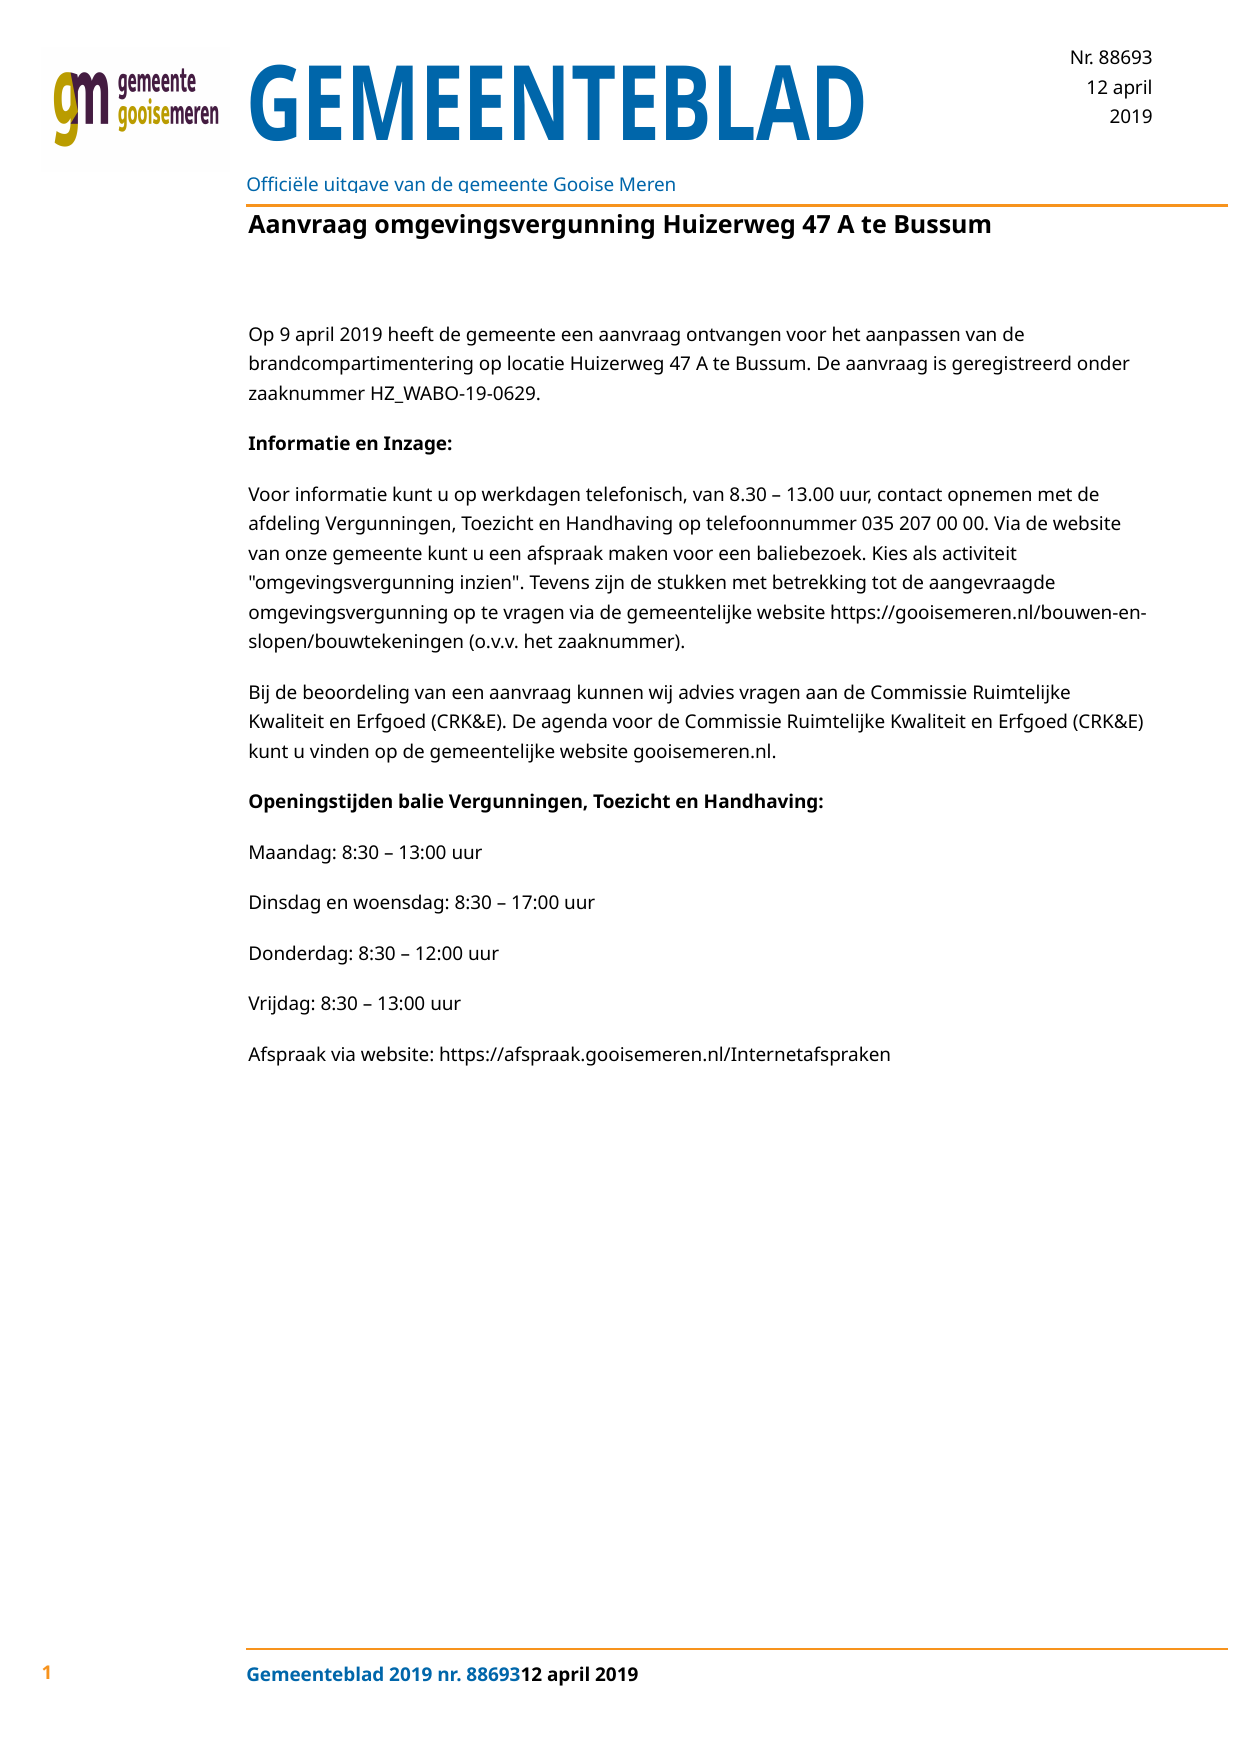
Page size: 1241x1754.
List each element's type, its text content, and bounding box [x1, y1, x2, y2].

text Informatie en Inzage: [248, 430, 1152, 456]
text Voor informatie kunt u op werkdagen telefonisch, van 8.30 – 13.00 uur, contact opnemen met de afdeling Vergunningen, Toezicht en Handhaving op telefoonnummer 035 207 00 00. Via de website van onze gemeente kunt u een afspraak maken voor een baliebezoek. Kies als activiteit "omgevingsvergunning inzien". Tevens zijn de stukken met betrekking tot de aangevraagde omgevingsvergunning op te vragen via de gemeentelijke website https://gooisemeren.nl/bouwen-en-slopen/bouwtekeningen (o.v.v. het zaaknummer). [248, 481, 1152, 654]
text Bij de beoordeling van een aanvraag kunnen wij advies vragen aan de Commissie Ruimtelijke Kwaliteit en Erfgoed (CRK&E). De agenda voor de Commissie Ruimtelijke Kwaliteit en Erfgoed (CRK&E) kunt u vinden op de gemeentelijke website gooisemeren.nl. [248, 679, 1152, 764]
text Afspraak via website: https://afspraak.gooisemeren.nl/Internetafspraken [248, 1041, 1152, 1066]
text Donderdag: 8:30 – 12:00 uur [248, 940, 1152, 966]
text Maandag: 8:30 – 13:00 uur [248, 839, 1152, 865]
text Openingstijden balie Vergunningen, Toezicht en Handhaving: [248, 789, 1152, 814]
text Vrijdag: 8:30 – 13:00 uur [248, 990, 1152, 1016]
text Op 9 april 2019 heeft de gemeente een aanvraag ontvangen voor het aanpassen van de brandcompartimentering op locatie Huizerweg 47 A te Bussum. De aanvraag is geregistreerd onder zaaknummer HZ_WABO-19-0629. [248, 321, 1152, 406]
text Aanvraag omgevingsvergunning Huizerweg 47 A te Bussum [248, 207, 1152, 241]
picture [41, 47, 231, 172]
text Dinsdag en woensdag: 8:30 – 17:00 uur [248, 889, 1152, 915]
